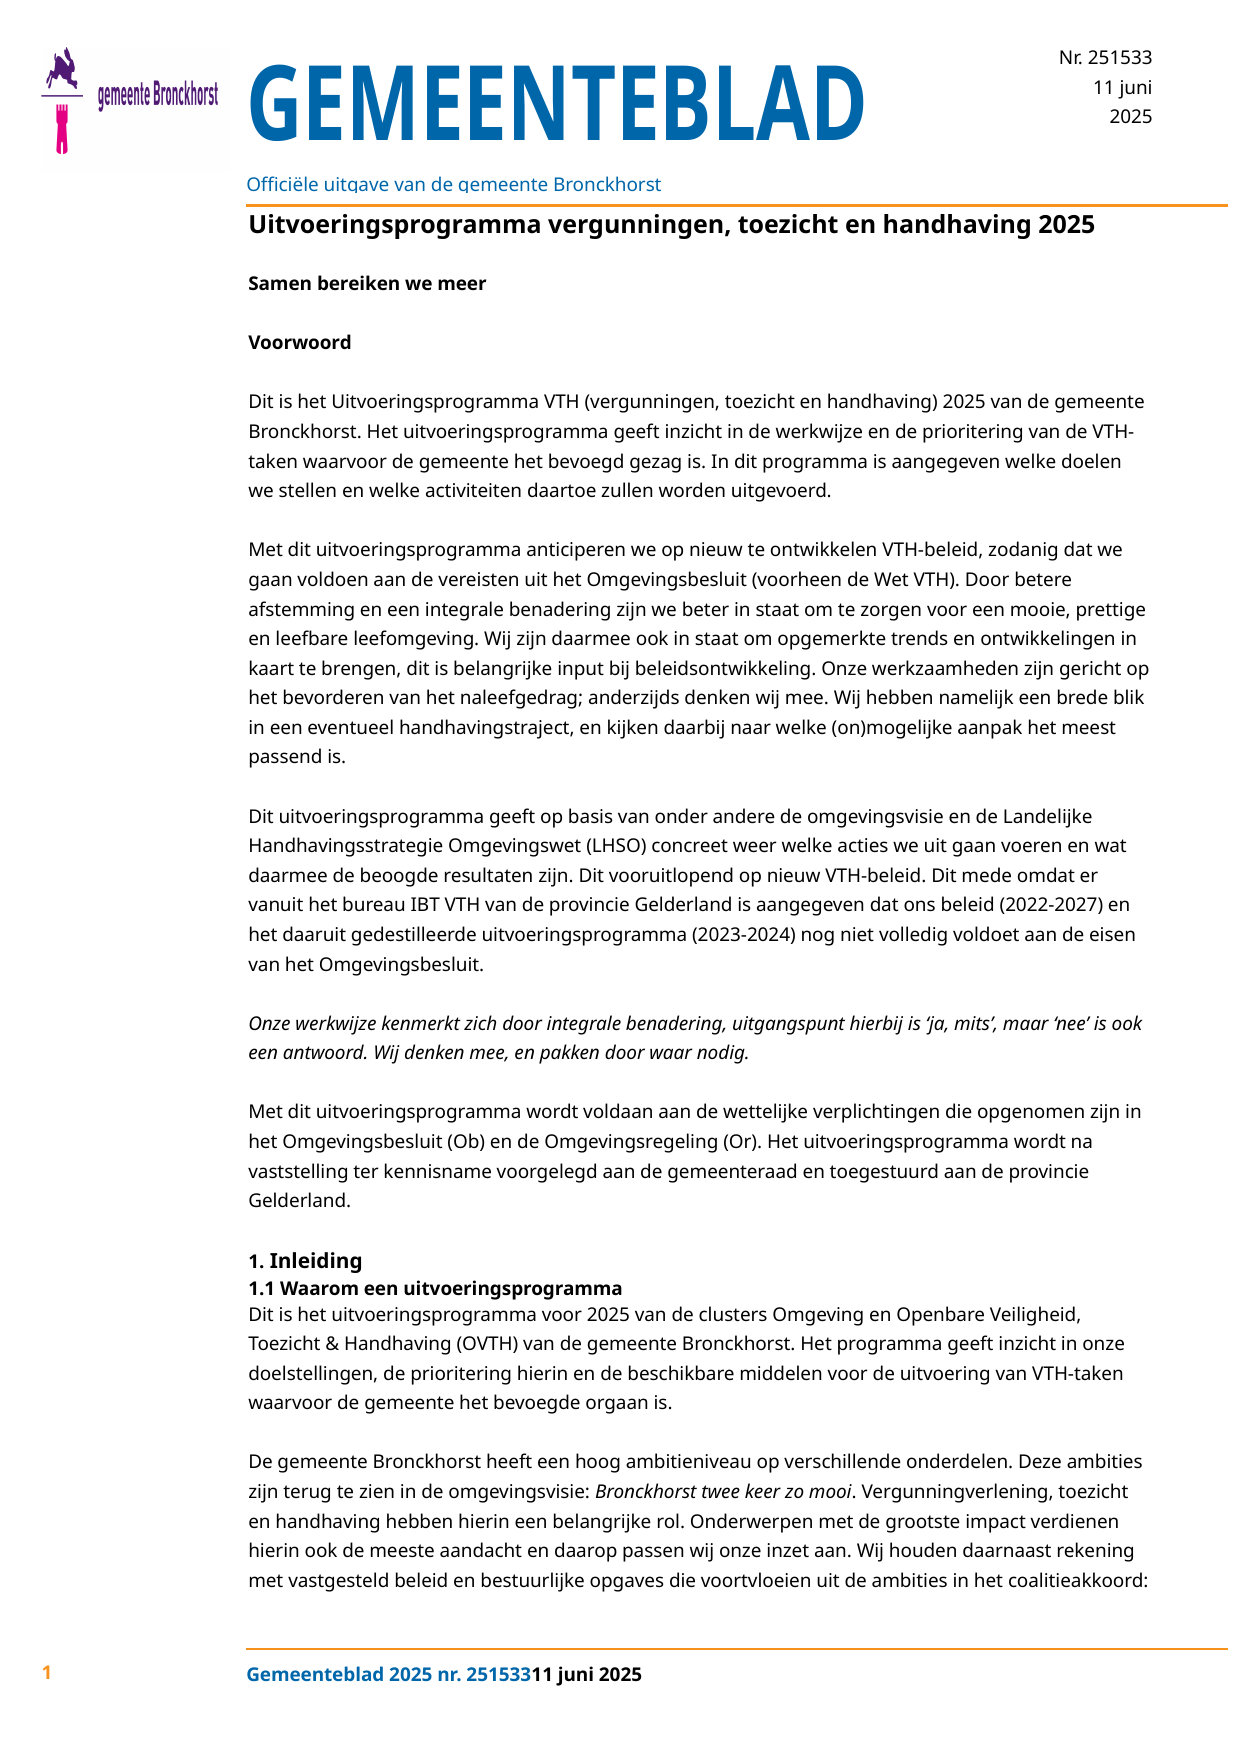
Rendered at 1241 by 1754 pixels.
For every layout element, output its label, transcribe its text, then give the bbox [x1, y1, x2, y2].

text Dit is het uitvoeringsprogramma voor 2025 van de clusters Omgeving en Openbare Veiligheid, Toezicht & Handhaving (OVTH) van de gemeente Bronckhorst. Het programma geeft inzicht in onze doelstellingen, de prioritering hierin en de beschikbare middelen voor de uitvoering van VTH-taken waarvoor de gemeente het bevoegde orgaan is. [248, 1301, 1152, 1415]
picture [41, 47, 231, 172]
text Met dit uitvoeringsprogramma anticiperen we op nieuw te ontwikkelen VTH-beleid, zodanig dat we gaan voldoen aan de vereisten uit het Omgevingsbesluit (voorheen de Wet VTH). Door betere afstemming en een integrale benadering zijn we beter in staat om te zorgen voor een mooie, prettige en leefbare leefomgeving. Wij zijn daarmee ook in staat om opgemerkte trends en ontwikkelingen in kaart te brengen, dit is belangrijke input bij beleidsontwikkeling. Onze werkzaamheden zijn gericht op het bevorderen van het naleefgedrag; anderzijds denken wij mee. Wij hebben namelijk een brede blik in een eventueel handhavingstraject, en kijken daarbij naar welke (on)mogelijke aanpak het meest passend is. [248, 537, 1152, 769]
text Samen bereiken we meer [248, 270, 1152, 296]
text 1.1 Waarom een uitvoeringsprogramma [248, 1275, 1152, 1301]
text De gemeente Bronckhorst heeft een hoog ambitieniveau op verschillende onderdelen. Deze ambities zijn terug te zien in de omgevingsvisie: Bronckhorst twee keer zo mooi. Vergunningverlening, toezicht en handhaving hebben hierin een belangrijke rol. Onderwerpen met de grootste impact verdienen hierin ook de meeste aandacht en daarop passen wij onze inzet aan. Wij houden daarnaast rekening met vastgesteld beleid en bestuurlijke opgaves die voortvloeien uit de ambities in het coalitieakkoord: [248, 1449, 1152, 1593]
text Onze werkwijze kenmerkt zich door integrale benadering, uitgangspunt hierbij is ‘ja, mits’, maar ‘nee’ is ook een antwoord. Wij denken mee, en pakken door waar nodig. [248, 1010, 1152, 1065]
text Uitvoeringsprogramma vergunningen, toezicht en handhaving 2025 [248, 207, 1152, 241]
text Met dit uitvoeringsprogramma wordt voldaan aan de wettelijke verplichtingen die opgenomen zijn in het Omgevingsbesluit (Ob) en de Omgevingsregeling (Or). Het uitvoeringsprogramma wordt na vaststelling ter kennisname voorgelegd aan de gemeenteraad en toegestuurd aan de provincie Gelderland. [248, 1099, 1152, 1213]
text Voorwoord [248, 329, 1152, 355]
text Dit is het Uitvoeringsprogramma VTH (vergunningen, toezicht en handhaving) 2025 van de gemeente Bronckhorst. Het uitvoeringsprogramma geeft inzicht in de werkwijze en de prioritering van de VTH-taken waarvoor de gemeente het bevoegd gezag is. In dit programma is aangegeven welke doelen we stellen en welke activiteiten daartoe zullen worden uitgevoerd. [248, 389, 1152, 503]
text 1. Inleiding [248, 1247, 1152, 1275]
text Dit uitvoeringsprogramma geeft op basis van onder andere de omgevingsvisie en de Landelijke Handhavingsstrategie Omgevingswet (LHSO) concreet weer welke acties we uit gaan voeren en wat daarmee de beoogde resultaten zijn. Dit vooruitlopend op nieuw VTH-beleid. Dit mede omdat er vanuit het bureau IBT VTH van de provincie Gelderland is aangegeven dat ons beleid (2022-2027) en het daaruit gedestilleerde uitvoeringsprogramma (2023-2024) nog niet volledig voldoet aan de eisen van het Omgevingsbesluit. [248, 803, 1152, 976]
